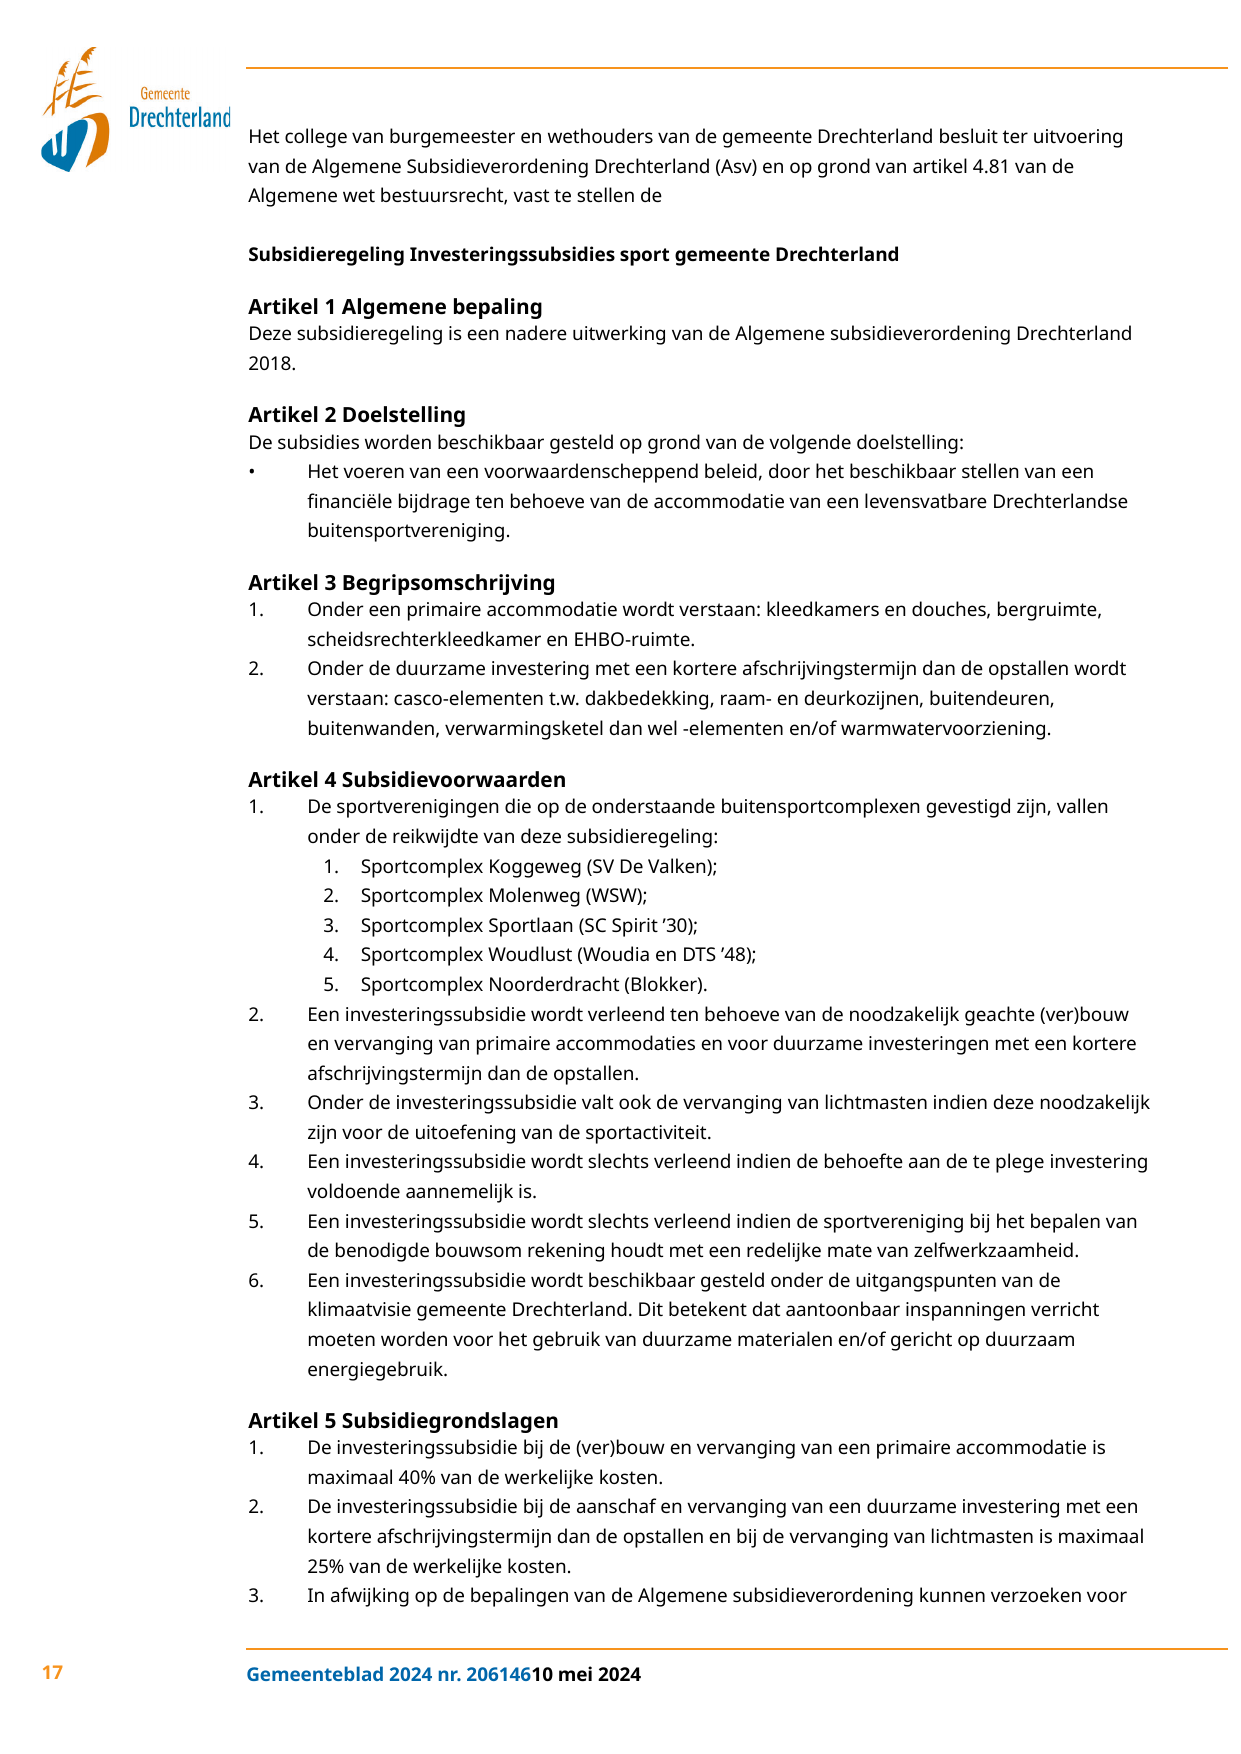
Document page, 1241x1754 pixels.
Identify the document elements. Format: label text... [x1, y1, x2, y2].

list Een investeringssubsidie wordt slechts verleend indien de sportvereniging bij het bepalen van de benodigde bouwsom rekening houdt met een redelijke mate van zelfwerkzaamheid. [248, 1208, 1152, 1263]
list De investeringssubsidie bij de aanschaf en vervanging van een duurzame investering met een kortere afschrijvingstermijn dan de opstallen en bij de vervanging van lichtmasten is maximaal 25% van de werkelijke kosten. [248, 1494, 1152, 1579]
list In afwijking op de bepalingen van de Algemene subsidieverordening kunnen verzoeken voor [248, 1582, 1152, 1608]
list Het voeren van een voorwaardenscheppend beleid, door het beschikbaar stellen van een financiële bijdrage ten behoeve van de accommodatie van een levensvatbare Drechterlandse buitensportvereniging. [248, 458, 1152, 543]
list Een investeringssubsidie wordt beschikbaar gesteld onder de uitgangspunten van de klimaatvisie gemeente Drechterland. Dit betekent dat aantoonbaar inspanningen verricht moeten worden voor het gebruik van duurzame materialen en/of gericht op duurzaam energiegebruik. [248, 1267, 1152, 1381]
list Sportcomplex Woudlust (Woudia en DTS ’48); [323, 942, 1152, 967]
picture [41, 47, 231, 172]
text Artikel 4 Subsidievoorwaarden [248, 765, 1152, 794]
picture [41, 158, 64, 172]
text Subsidieregeling Investeringssubsidies sport gemeente Drechterland [248, 242, 1152, 267]
text Artikel 2 Doelstelling [248, 400, 1152, 429]
list De sportverenigingen die op de onderstaande buitensportcomplexen gevestigd zijn, vallen onder de reikwijdte van deze subsidieregeling: [248, 794, 1152, 849]
text Artikel 1 Algemene bepaling [248, 292, 1152, 320]
text De subsidies worden beschikbaar gesteld op grond van de volgende doelstelling: [248, 429, 1152, 454]
list Een investeringssubsidie wordt slechts verleend indien de behoefte aan de te plege investering voldoende aannemelijk is. [248, 1149, 1152, 1204]
list Sportcomplex Koggeweg (SV De Valken); [323, 853, 1152, 878]
list Een investeringssubsidie wordt verleend ten behoeve van de noodzakelijk geachte (ver)bouw en vervanging van primaire accommodaties en voor duurzame investeringen met een kortere afschrijvingstermijn dan de opstallen. [248, 1001, 1152, 1086]
list Onder een primaire accommodatie wordt verstaan: kleedkamers en douches, bergruimte, scheidsrechterkleedkamer en EHBO-ruimte. [248, 596, 1152, 652]
list Sportcomplex Noorderdracht (Blokker). [323, 971, 1152, 997]
list Onder de investeringssubsidie valt ook de vervanging van lichtmasten indien deze noodzakelijk zijn voor de uitoefening van de sportactiviteit. [248, 1089, 1152, 1145]
list De investeringssubsidie bij de (ver)bouw en vervanging van een primaire accommodatie is maximaal 40% van de werkelijke kosten. [248, 1434, 1152, 1490]
text Artikel 3 Begripsomschrijving [248, 568, 1152, 596]
text Deze subsidieregeling is een nadere uitwerking van de Algemene subsidieverordening Drechterland 2018. [248, 320, 1152, 376]
text Artikel 5 Subsidiegrondslagen [248, 1406, 1152, 1434]
list Sportcomplex Molenweg (WSW); [323, 882, 1152, 908]
list Onder de duurzame investering met een kortere afschrijvingstermijn dan de opstallen wordt verstaan: casco-elementen t.w. dakbedekking, raam- en deurkozijnen, buitendeuren, buitenwanden, verwarmingsketel dan wel -elementen en/of warmwatervoorziening. [248, 656, 1152, 741]
picture [226, 115, 231, 124]
list Sportcomplex Sportlaan (SC Spirit ’30); [323, 912, 1152, 938]
text Het college van burgemeester en wethouders van de gemeente Drechterland besluit ter uitvoering van de Algemene Subsidieverordening Drechterland (Asv) en op grond van artikel 4.81 van de Algemene wet bestuursrecht, vast te stellen de [248, 123, 1152, 208]
